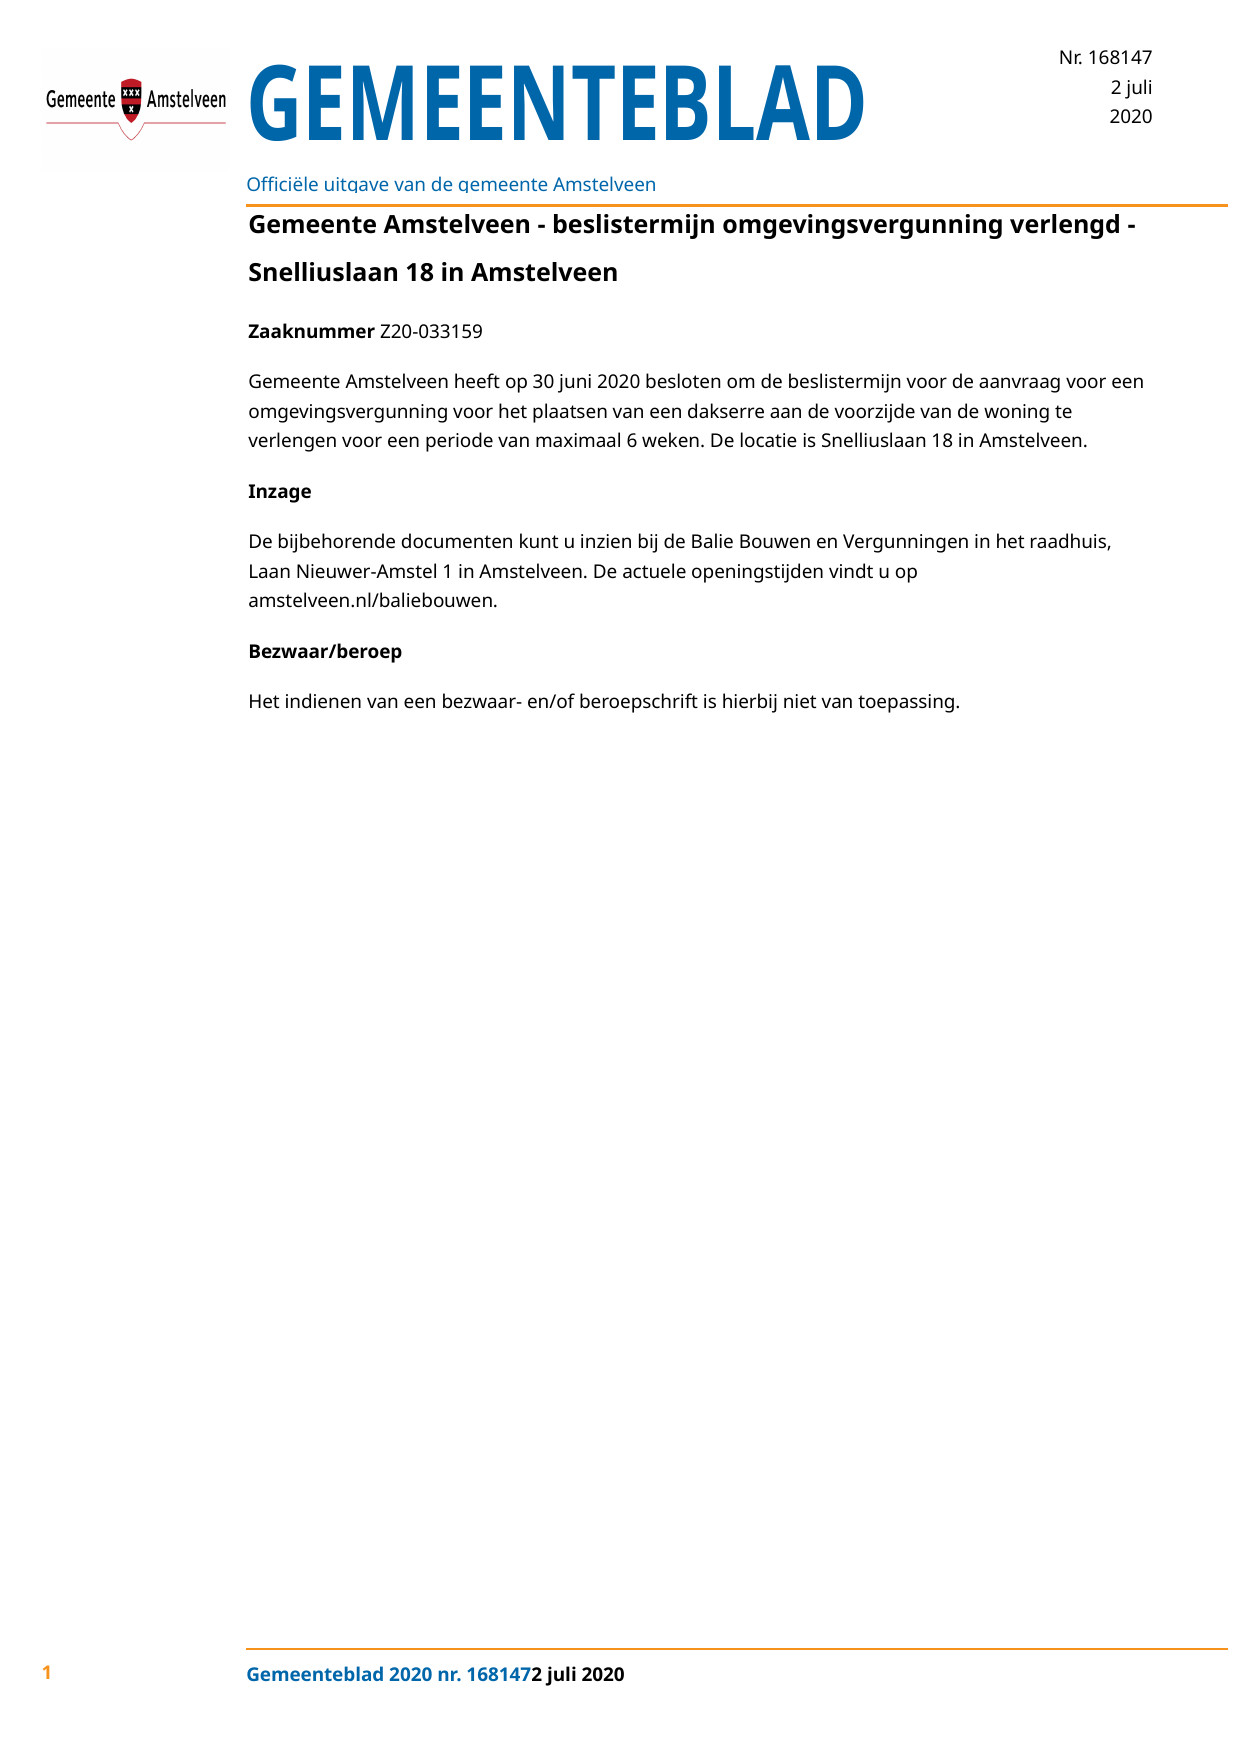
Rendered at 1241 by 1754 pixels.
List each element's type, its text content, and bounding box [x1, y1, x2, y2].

text Bezwaar/beroep [248, 638, 1152, 664]
text Gemeente Amstelveen - beslistermijn omgevingsvergunning verlengd - Snelliuslaan 18 in Amstelveen [248, 207, 1152, 288]
text Gemeente Amstelveen heeft op 30 juni 2020 besloten om de beslistermijn voor de aanvraag voor een omgevingsvergunning voor het plaatsen van een dakserre aan de voorzijde van de woning te verlengen voor een periode van maximaal 6 weken. De locatie is Snelliuslaan 18 in Amstelveen. [248, 368, 1152, 453]
text Het indienen van een bezwaar- en/of beroepschrift is hierbij niet van toepassing. [248, 688, 1152, 714]
text De bijbehorende documenten kunt u inzien bij de Balie Bouwen en Vergunningen in het raadhuis, Laan Nieuwer-Amstel 1 in Amstelveen. De actuele openingstijden vindt u op amstelveen.nl/baliebouwen. [248, 528, 1152, 613]
picture [41, 47, 231, 172]
text Inzage [248, 478, 1152, 504]
text Zaaknummer Z20-033159 [248, 318, 1152, 344]
